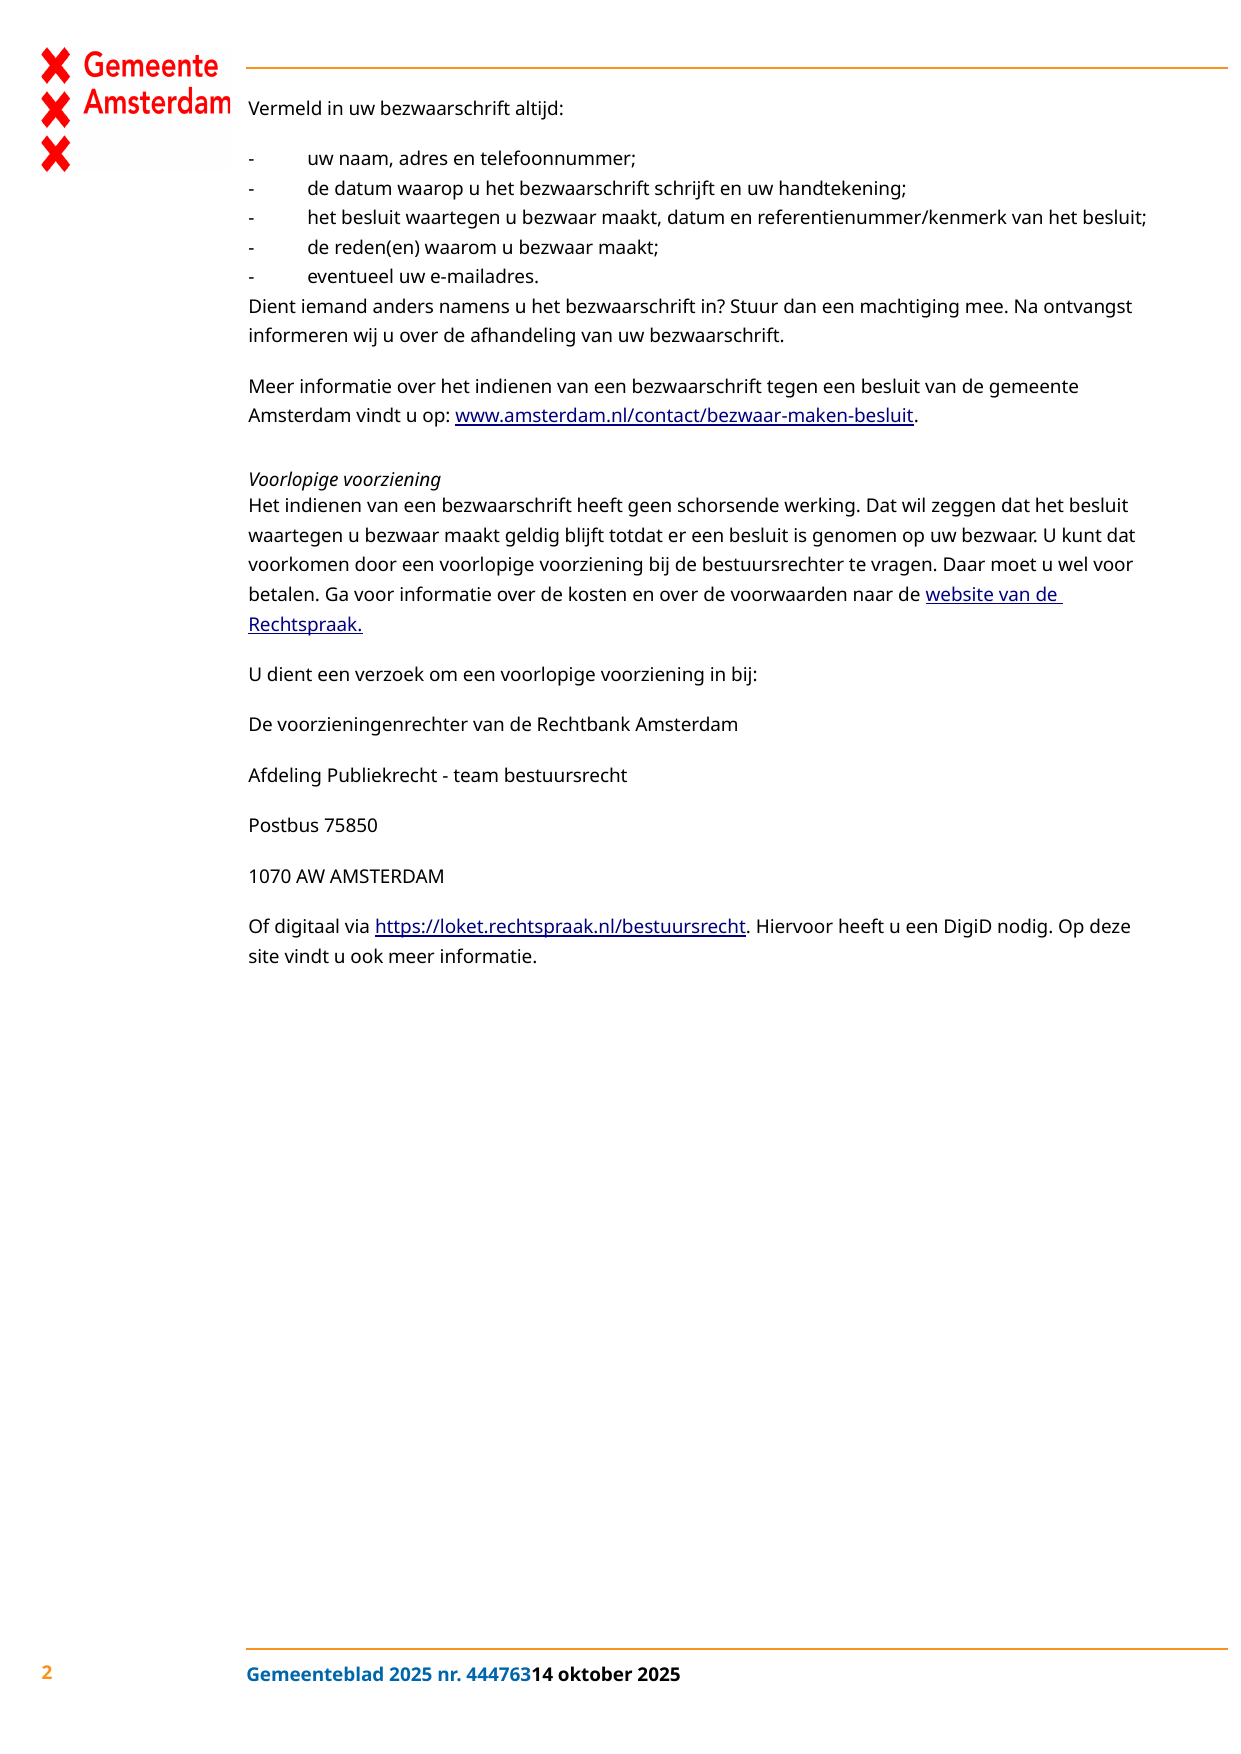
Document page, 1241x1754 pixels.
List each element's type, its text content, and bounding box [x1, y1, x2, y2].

list de datum waarop u het bezwaarschrift schrijft en uw handtekening; [248, 175, 1152, 201]
text Afdeling Publiekrecht - team bestuursrecht [248, 762, 1152, 788]
picture [41, 47, 231, 172]
text 1070 AW AMSTERDAM [248, 863, 1152, 888]
text Postbus 75850 [248, 812, 1152, 838]
text Dient iemand anders namens u het bezwaarschrift in? Stuur dan een machtiging mee. Na ontvangst informeren wij u over de afhandeling van uw bezwaarschrift. [248, 293, 1152, 348]
list eventueel uw e-mailadres. [248, 263, 1152, 289]
text Het indienen van een bezwaarschrift heeft geen schorsende werking. Dat wil zeggen dat het besluit waartegen u bezwaar maakt geldig blijft totdat er een besluit is genomen op uw bezwaar. U kunt dat voorkomen door een voorlopige voorziening bij de bestuursrechter te vragen. Daar moet u wel voor betalen. Ga voor informatie over de kosten en over de voorwaarden naar de website van de Rechtspraak. [248, 492, 1152, 636]
list het besluit waartegen u bezwaar maakt, datum en referentienummer/kenmerk van het besluit; [248, 204, 1152, 230]
text U dient een verzoek om een voorlopige voorziening in bij: [248, 661, 1152, 687]
text Of digitaal via https://loket.rechtspraak.nl/bestuursrecht. Hiervoor heeft u een DigiD nodig. Op deze site vindt u ook meer informatie. [248, 913, 1152, 968]
text De voorzieningenrechter van de Rechtbank Amsterdam [248, 712, 1152, 737]
list de reden(en) waarom u bezwaar maakt; [248, 234, 1152, 260]
text Voorlopige voorziening [248, 467, 1152, 492]
text Meer informatie over het indienen van een bezwaarschrift tegen een besluit van de gemeente Amsterdam vindt u op: www.amsterdam.nl/contact/bezwaar-maken-besluit. [248, 373, 1152, 428]
text Vermeld in uw bezwaarschrift altijd: [248, 95, 1152, 121]
list uw naam, adres en telefoonnummer; [248, 145, 1152, 171]
